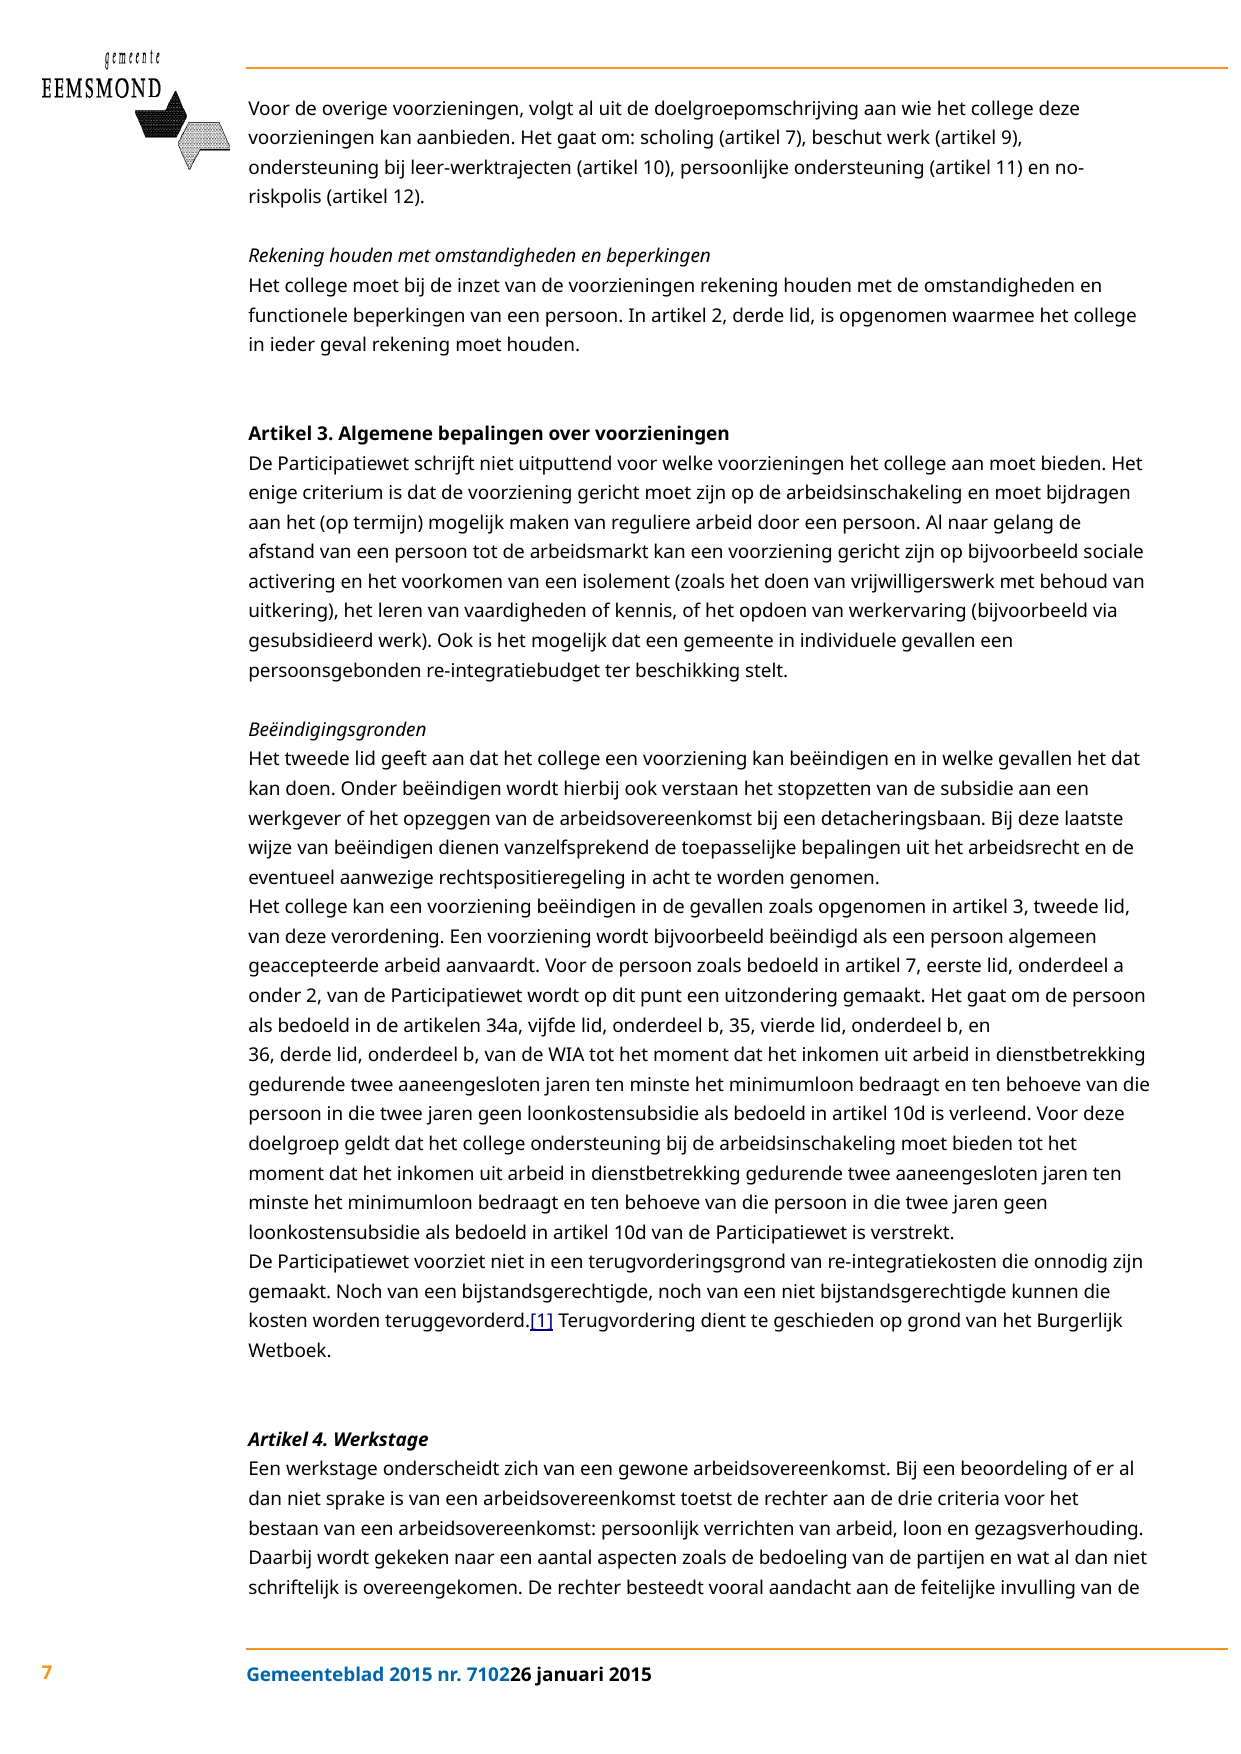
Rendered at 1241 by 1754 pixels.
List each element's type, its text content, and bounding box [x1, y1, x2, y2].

text De Participatiewet schrijft niet uitputtend voor welke voorzieningen het college aan moet bieden. Het enige criterium is dat de voorziening gericht moet zijn op de arbeidsinschakeling en moet bijdragen aan het (op termijn) mogelijk maken van reguliere arbeid door een persoon. Al naar gelang de afstand van een persoon tot de arbeidsmarkt kan een voorziening gericht zijn op bijvoorbeeld sociale activering en het voorkomen van een isolement (zoals het doen van vrijwilligerswerk met behoud van uitkering), het leren van vaardigheden of kennis, of het opdoen van werkervaring (bijvoorbeeld via gesubsidieerd werk). Ook is het mogelijk dat een gemeente in individuele gevallen een persoonsgebonden re-integratiebudget ter beschikking stelt. [248, 450, 1152, 683]
text Een werkstage onderscheidt zich van een gewone arbeidsovereenkomst. Bij een beoordeling of er al dan niet sprake is van een arbeidsovereenkomst toetst de rechter aan de drie criteria voor het bestaan van een arbeidsovereenkomst: persoonlijk verrichten van arbeid, loon en gezagsverhouding. Daarbij wordt gekeken naar een aantal aspecten zoals de bedoeling van de partijen en wat al dan niet schriftelijk is overeengekomen. De rechter besteedt vooral aandacht aan de feitelijke invulling van de [248, 1456, 1152, 1600]
text Voor de overige voorzieningen, volgt al uit de doelgroepomschrijving aan wie het college deze voorzieningen kan aanbieden. Het gaat om: scholing (artikel 7), beschut werk (artikel 9), ondersteuning bij leer-werktrajecten (artikel 10), persoonlijke ondersteuning (artikel 11) en no-riskpolis (artikel 12). [248, 95, 1152, 209]
text Het tweede lid geeft aan dat het college een voorziening kan beëindigen en in welke gevallen het dat kan doen. Onder beëindigen wordt hierbij ook verstaan het stopzetten van de subsidie aan een werkgever of het opzeggen van de arbeidsovereenkomst bij een detacheringsbaan. Bij deze laatste wijze van beëindigen dienen vanzelfsprekend de toepasselijke bepalingen uit het arbeidsrecht en de eventueel aanwezige rechtspositieregeling in acht te worden genomen. [248, 746, 1152, 890]
text Het college kan een voorziening beëindigen in de gevallen zoals opgenomen in artikel 3, tweede lid, van deze verordening. Een voorziening wordt bijvoorbeeld beëindigd als een persoon algemeen geaccepteerde arbeid aanvaardt. Voor de persoon zoals bedoeld in artikel 7, eerste lid, onderdeel a onder 2, van de Participatiewet wordt op dit punt een uitzondering gemaakt. Het gaat om de persoon als bedoeld in de artikelen 34a, vijfde lid, onderdeel b, 35, vierde lid, onderdeel b, en [248, 893, 1152, 1038]
text De Participatiewet voorziet niet in een terugvorderingsgrond van re-integratiekosten die onnodig zijn gemaakt. Noch van een bijstandsgerechtigde, noch van een niet bijstandsgerechtigde kunnen die kosten worden teruggevorderd.[1] Terugvordering dient te geschieden op grond van het Burgerlijk Wetboek. [248, 1248, 1152, 1363]
text 36, derde lid, onderdeel b, van de WIA tot het moment dat het inkomen uit arbeid in dienstbetrekking gedurende twee aaneengesloten jaren ten minste het minimumloon bedraagt en ten behoeve van die persoon in die twee jaren geen loonkostensubsidie als bedoeld in artikel 10d is verleend. Voor deze doelgroep geldt dat het college ondersteuning bij de arbeidsinschakeling moet bieden tot het moment dat het inkomen uit arbeid in dienstbetrekking gedurende twee aaneengesloten jaren ten minste het minimumloon bedraagt en ten behoeve van die persoon in die twee jaren geen loonkostensubsidie als bedoeld in artikel 10d van de Participatiewet is verstrekt. [248, 1041, 1152, 1245]
text Beëindigingsgronden [248, 716, 1152, 742]
text Rekening houden met omstandigheden en beperkingen [248, 243, 1152, 268]
picture [41, 47, 231, 172]
text Artikel 3. Algemene bepalingen over voorzieningen [248, 420, 1152, 446]
text Het college moet bij de inzet van de voorzieningen rekening houden met de omstandigheden en functionele beperkingen van een persoon. In artikel 2, derde lid, is opgenomen waarmee het college in ieder geval rekening moet houden. [248, 272, 1152, 357]
text Artikel 4. Werkstage [248, 1426, 1152, 1452]
